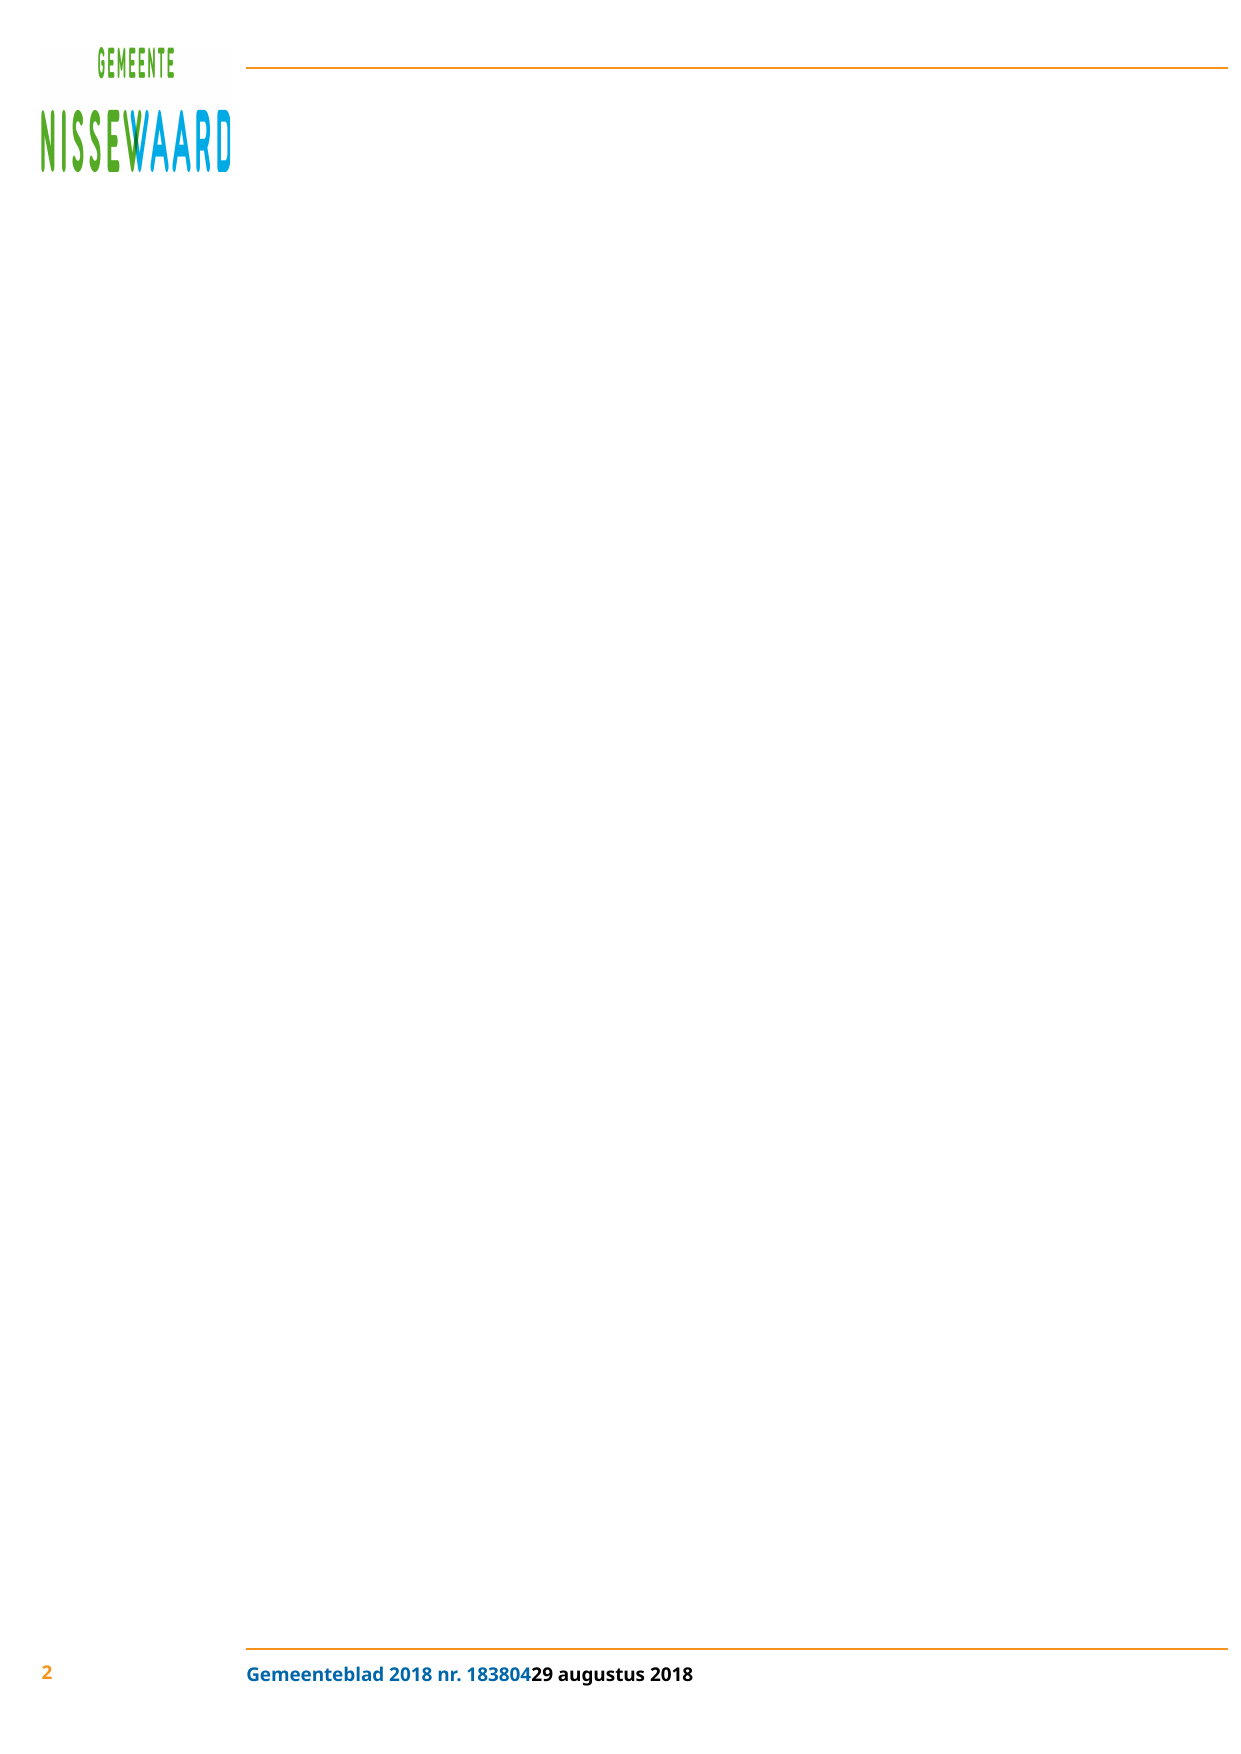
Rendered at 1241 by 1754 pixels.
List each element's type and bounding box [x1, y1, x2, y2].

picture [176, 157, 187, 172]
picture [222, 122, 227, 160]
picture [201, 122, 206, 138]
picture [200, 151, 206, 172]
picture [154, 157, 165, 172]
picture [41, 47, 231, 172]
